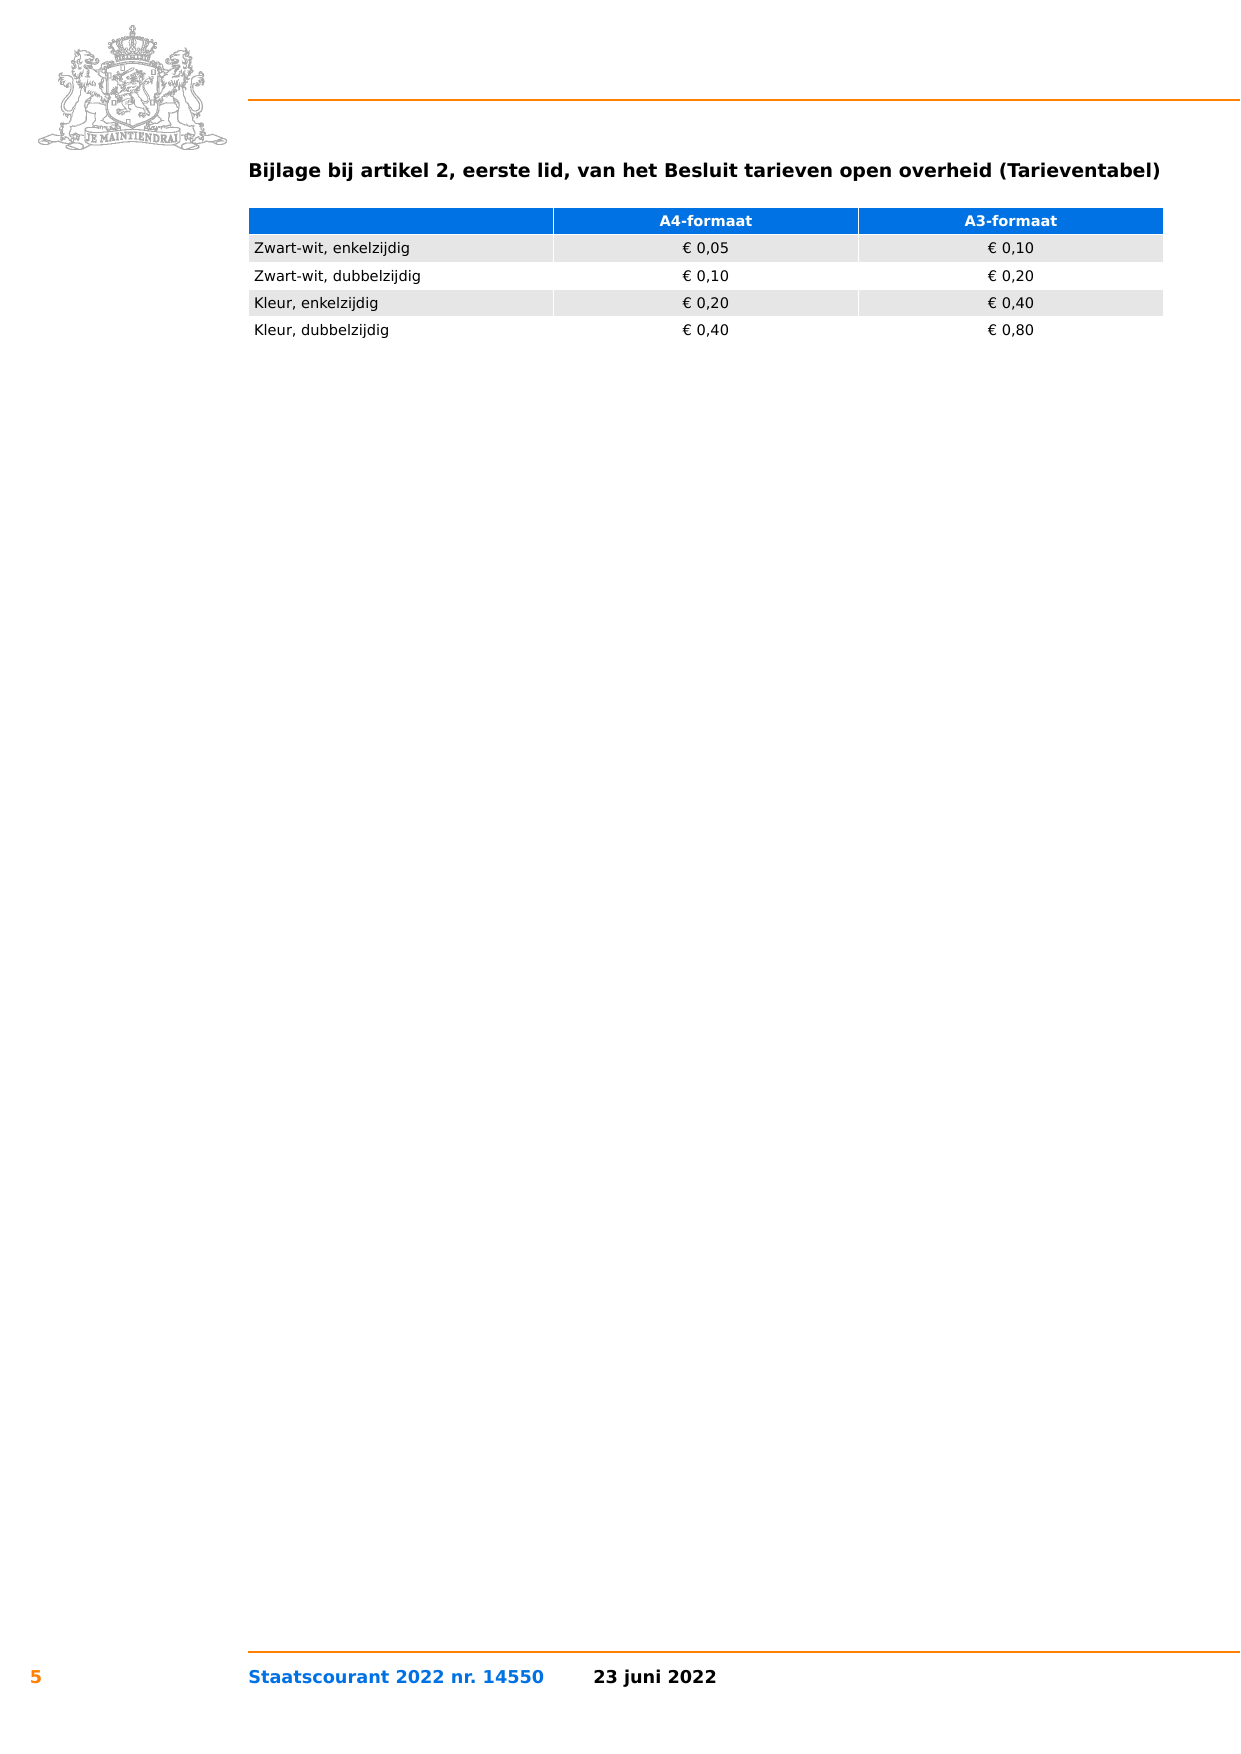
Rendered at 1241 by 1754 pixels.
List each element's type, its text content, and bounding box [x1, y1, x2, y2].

table_cell € 0,10 [859, 235, 1163, 262]
table_cell € 0,40 [554, 318, 858, 344]
table_header [249, 208, 553, 234]
table_cell € 0,80 [859, 318, 1163, 344]
table_cell Zwart-wit, dubbelzijdig [249, 263, 553, 289]
table_header A3-formaat [859, 208, 1163, 234]
picture [38, 25, 227, 150]
table_cell € 0,05 [554, 235, 858, 262]
subtitle Bijlage bij artikel 2, eerste lid, van het Besluit tarieven open overheid (Tarieventabel) [248, 160, 1163, 182]
table_cell € 0,40 [859, 290, 1163, 316]
table_header A4-formaat [554, 208, 858, 234]
table_cell Kleur, enkelzijdig [249, 290, 553, 316]
table_cell € 0,20 [554, 290, 858, 316]
table_cell € 0,10 [554, 263, 858, 289]
table_cell € 0,20 [859, 263, 1163, 289]
table_cell Kleur, dubbelzijdig [249, 318, 553, 344]
table_cell Zwart-wit, enkelzijdig [249, 235, 553, 262]
